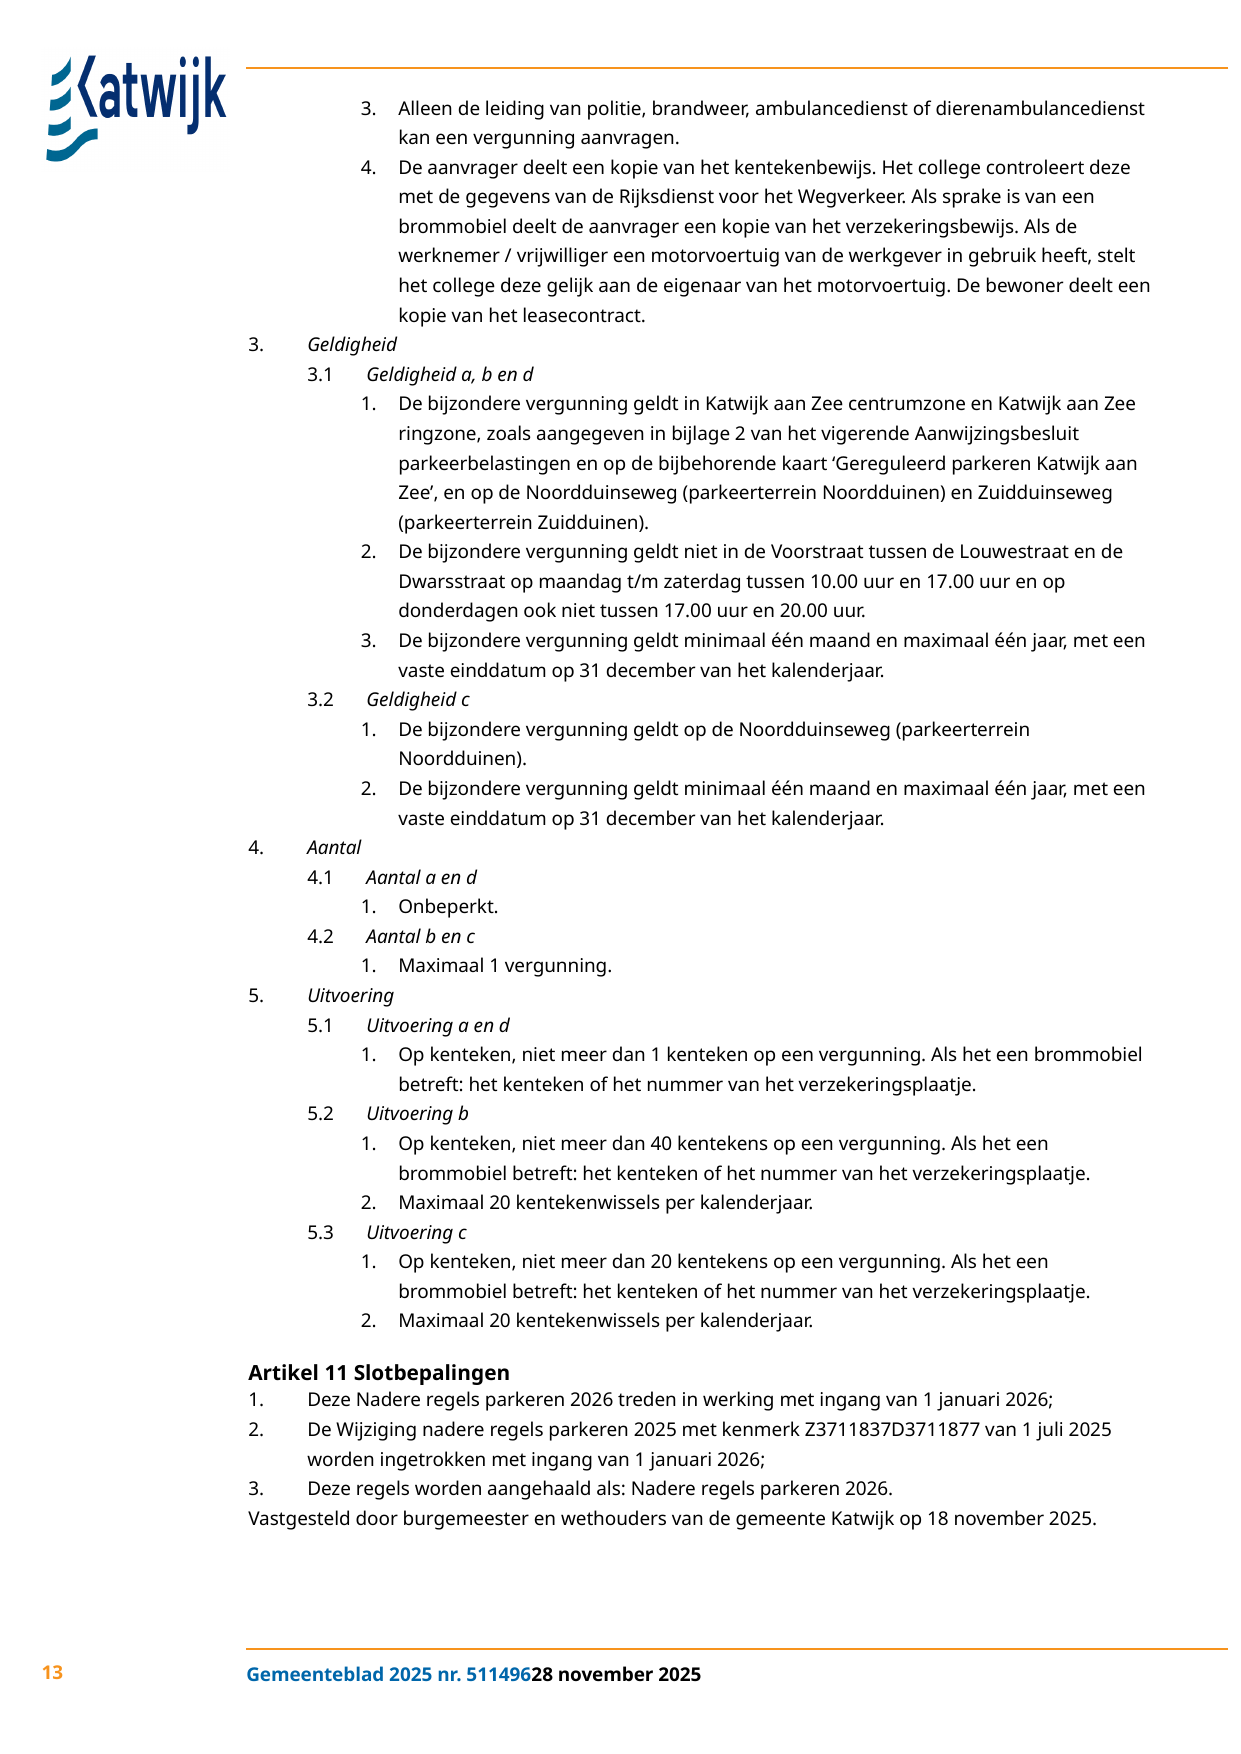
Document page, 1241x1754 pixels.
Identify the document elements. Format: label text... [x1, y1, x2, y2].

text Artikel 11 Slotbepalingen [248, 1358, 1152, 1387]
list De bijzondere vergunning geldt in Katwijk aan Zee centrumzone en Katwijk aan Zee ringzone, zoals aangegeven in bijlage 2 van het vigerende Aanwijzingsbesluit parkeerbelastingen en op de bijbehorende kaart ‘Gereguleerd parkeren Katwijk aan Zee’, en op de Noordduinseweg (parkeerterrein Noordduinen) en Zuidduinseweg (parkeerterrein Zuidduinen). [361, 391, 1152, 535]
list Aantal b en c [307, 923, 1152, 949]
list Maximaal 20 kentekenwissels per kalenderjaar. [361, 1189, 1152, 1215]
list Aantal a en d [307, 864, 1152, 890]
list Geldigheid a, b en d [307, 361, 1152, 387]
text Vastgesteld door burgemeester en wethouders van de gemeente Katwijk op 18 november 2025. [248, 1505, 1152, 1531]
list Op kenteken, niet meer dan 20 kentekens op een vergunning. Als het een brommobiel betreft: het kenteken of het nummer van het verzekeringsplaatje. [361, 1248, 1152, 1304]
list Onbeperkt. [361, 893, 1152, 919]
list De bijzondere vergunning geldt minimaal één maand en maximaal één jaar, met een vaste einddatum op 31 december van het kalenderjaar. [361, 775, 1152, 831]
list De bijzondere vergunning geldt minimaal één maand en maximaal één jaar, met een vaste einddatum op 31 december van het kalenderjaar. [361, 627, 1152, 683]
list Aantal [248, 834, 1152, 860]
list Uitvoering a en d [307, 1012, 1152, 1038]
list Geldigheid c [307, 686, 1152, 712]
list De bijzondere vergunning geldt niet in de Voorstraat tussen de Louwestraat en de Dwarsstraat op maandag t/m zaterdag tussen 10.00 uur en 17.00 uur en op donderdagen ook niet tussen 17.00 uur en 20.00 uur. [361, 538, 1152, 623]
list Uitvoering b [307, 1101, 1152, 1126]
list Maximaal 1 vergunning. [361, 953, 1152, 978]
list De bijzondere vergunning geldt op de Noordduinseweg (parkeerterrein Noordduinen). [361, 716, 1152, 771]
picture [41, 47, 231, 172]
list Deze regels worden aangehaald als: Nadere regels parkeren 2026. [248, 1475, 1152, 1501]
list Geldigheid [248, 331, 1152, 357]
list Op kenteken, niet meer dan 1 kenteken op een vergunning. Als het een brommobiel betreft: het kenteken of het nummer van het verzekeringsplaatje. [361, 1041, 1152, 1097]
list Deze Nadere regels parkeren 2026 treden in werking met ingang van 1 januari 2026; [248, 1387, 1152, 1412]
list De aanvrager deelt een kopie van het kentekenbewijs. Het college controleert deze met de gegevens van de Rijksdienst voor het Wegverkeer. Als sprake is van een brommobiel deelt de aanvrager een kopie van het verzekeringsbewijs. Als de werknemer / vrijwilliger een motorvoertuig van de werkgever in gebruik heeft, stelt het college deze gelijk aan de eigenaar van het motorvoertuig. De bewoner deelt een kopie van het leasecontract. [361, 154, 1152, 328]
list Maximaal 20 kentekenwissels per kalenderjaar. [361, 1308, 1152, 1333]
list Uitvoering c [307, 1219, 1152, 1245]
list Alleen de leiding van politie, brandweer, ambulancedienst of dierenambulancedienst kan een vergunning aanvragen. [361, 95, 1152, 150]
list Uitvoering [248, 982, 1152, 1008]
list De Wijziging nadere regels parkeren 2025 met kenmerk Z3711837D3711877 van 1 juli 2025 worden ingetrokken met ingang van 1 januari 2026; [248, 1416, 1152, 1471]
list Op kenteken, niet meer dan 40 kentekens op een vergunning. Als het een brommobiel betreft: het kenteken of het nummer van het verzekeringsplaatje. [361, 1130, 1152, 1186]
